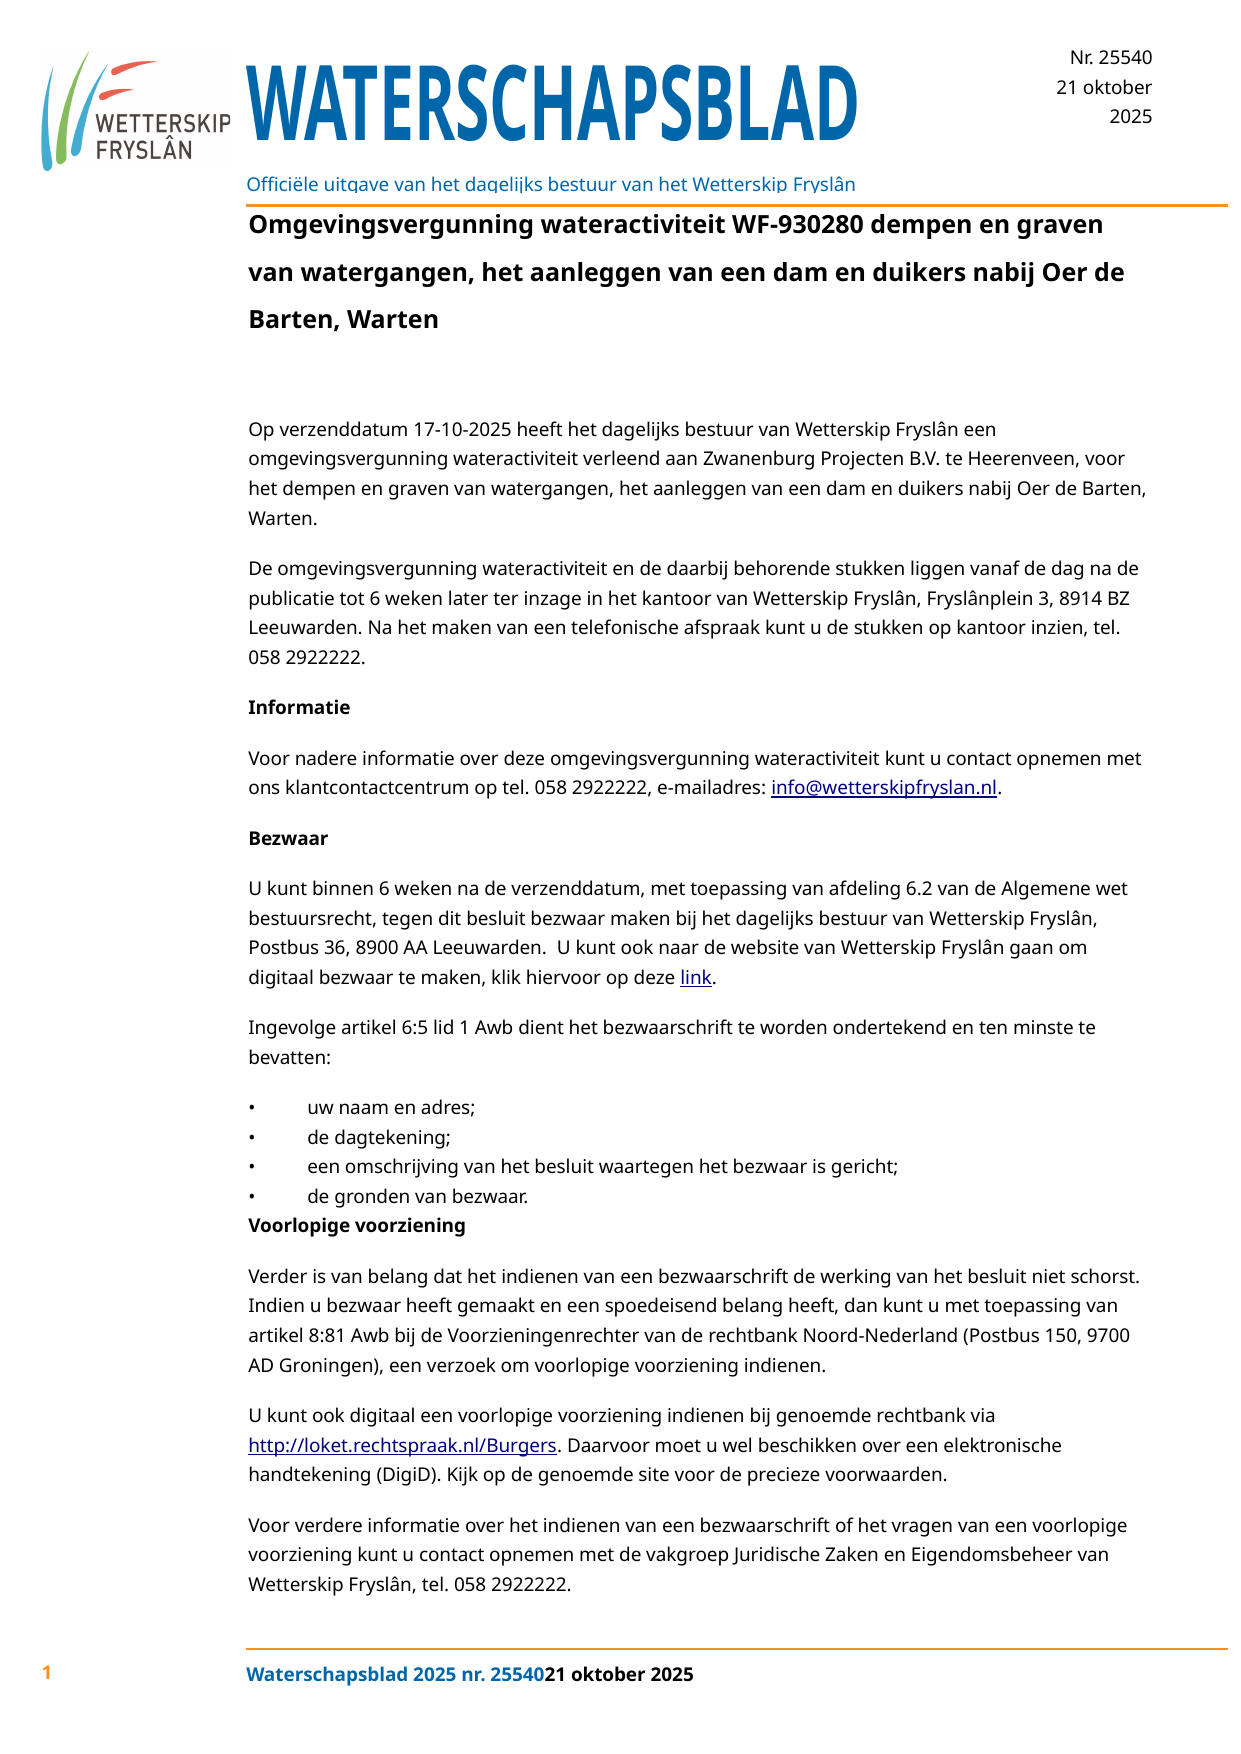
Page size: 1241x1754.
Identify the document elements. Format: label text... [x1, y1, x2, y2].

list een omschrijving van het besluit waartegen het bezwaar is gericht; [248, 1153, 1152, 1179]
text Omgevingsvergunning wateractiviteit WF-930280 dempen en graven van watergangen, het aanleggen van een dam en duikers nabij Oer de Barten, Warten [248, 207, 1152, 336]
list de dagtekening; [248, 1124, 1152, 1149]
text Voor verdere informatie over het indienen van een bezwaarschrift of het vragen van een voorlopige voorziening kunt u contact opnemen met de vakgroep Juridische Zaken en Eigendomsbeheer van Wetterskip Fryslân, tel. 058 2922222. [248, 1512, 1152, 1597]
list de gronden van bezwaar. [248, 1183, 1152, 1209]
picture [41, 47, 231, 172]
text U kunt binnen 6 weken na de verzenddatum, met toepassing van afdeling 6.2 van de Algemene wet bestuursrecht, tegen dit besluit bezwaar maken bij het dagelijks bestuur van Wetterskip Fryslân, Postbus 36, 8900 AA Leeuwarden. U kunt ook naar de website van Wetterskip Fryslân gaan om digitaal bezwaar te maken, klik hiervoor op deze link. [248, 875, 1152, 989]
text Informatie [248, 694, 1152, 720]
text Voorlopige voorziening [248, 1213, 1152, 1238]
text De omgevingsvergunning wateractiviteit en de daarbij behorende stukken liggen vanaf de dag na de publicatie tot 6 weken later ter inzage in het kantoor van Wetterskip Fryslân, Fryslânplein 3, 8914 BZ Leeuwarden. Na het maken van een telefonische afspraak kunt u de stukken op kantoor inzien, tel. 058 2922222. [248, 555, 1152, 669]
text Op verzenddatum 17-10-2025 heeft het dagelijks bestuur van Wetterskip Fryslân een omgevingsvergunning wateractiviteit verleend aan Zwanenburg Projecten B.V. te Heerenveen, voor het dempen en graven van watergangen, het aanleggen van een dam en duikers nabij Oer de Barten, Warten. [248, 416, 1152, 530]
list uw naam en adres; [248, 1094, 1152, 1120]
text Bezwaar [248, 825, 1152, 850]
text Voor nadere informatie over deze omgevingsvergunning wateractiviteit kunt u contact opnemen met ons klantcontactcentrum op tel. 058 2922222, e-mailadres: info@wetterskipfryslan.nl. [248, 745, 1152, 800]
text U kunt ook digitaal een voorlopige voorziening indienen bij genoemde rechtbank via http://loket.rechtspraak.nl/Burgers. Daarvoor moet u wel beschikken over een elektronische handtekening (DigiD). Kijk op de genoemde site voor de precieze voorwaarden. [248, 1402, 1152, 1487]
text Ingevolge artikel 6:5 lid 1 Awb dient het bezwaarschrift te worden ondertekend en ten minste te bevatten: [248, 1014, 1152, 1069]
text Verder is van belang dat het indienen van een bezwaarschrift de werking van het besluit niet schorst. Indien u bezwaar heeft gemaakt en een spoedeisend belang heeft, dan kunt u met toepassing van artikel 8:81 Awb bij de Voorzieningenrechter van de rechtbank Noord-Nederland (Postbus 150, 9700 AD Groningen), een verzoek om voorlopige voorziening indienen. [248, 1263, 1152, 1377]
